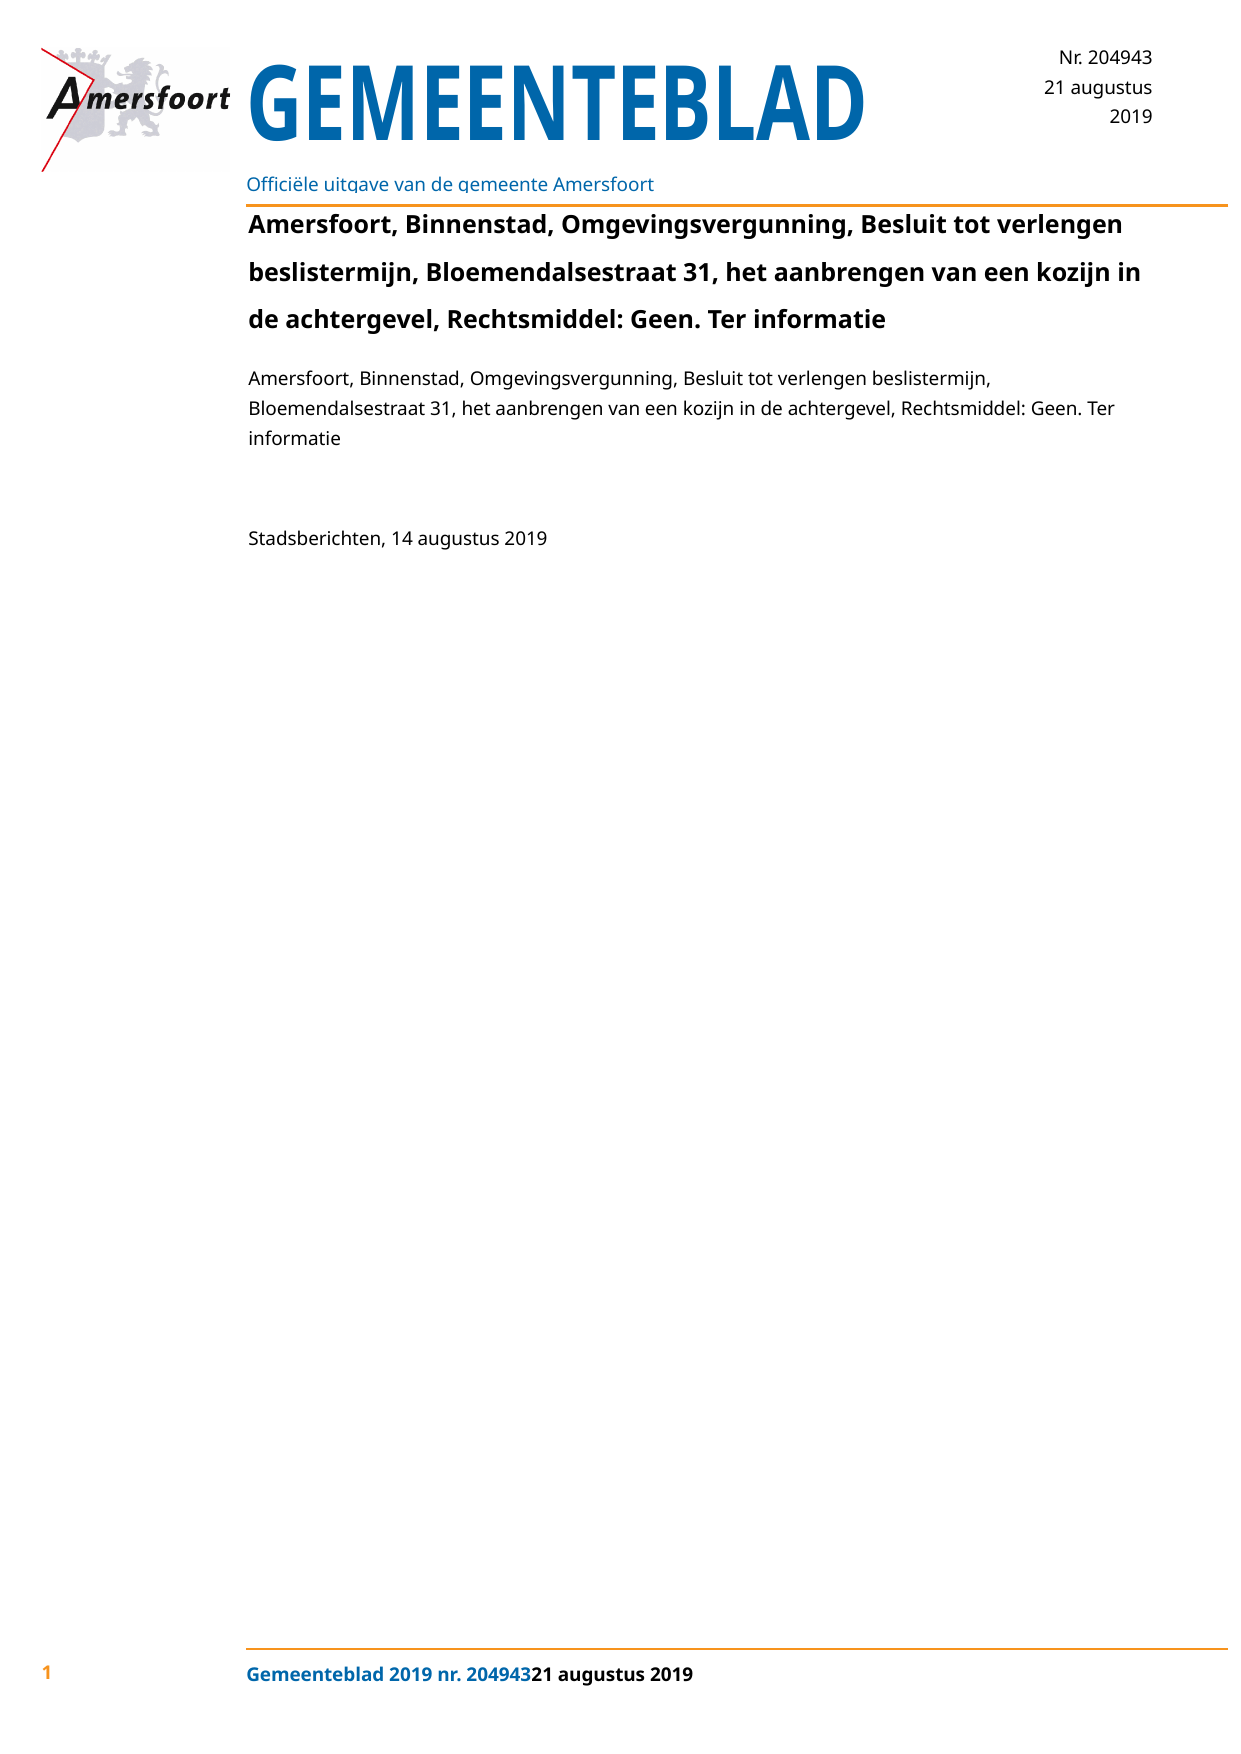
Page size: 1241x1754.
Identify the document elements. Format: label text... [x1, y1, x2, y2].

text Amersfoort, Binnenstad, Omgevingsvergunning, Besluit tot verlengen beslistermijn, Bloemendalsestraat 31, het aanbrengen van een kozijn in de achtergevel, Rechtsmiddel: Geen. Ter informatie [248, 207, 1152, 336]
text Stadsberichten, 14 augustus 2019 [248, 526, 1152, 551]
picture [41, 47, 231, 172]
text Amersfoort, Binnenstad, Omgevingsvergunning, Besluit tot verlengen beslistermijn, Bloemendalsestraat 31, het aanbrengen van een kozijn in de achtergevel, Rechtsmiddel: Geen. Ter informatie [248, 366, 1152, 450]
